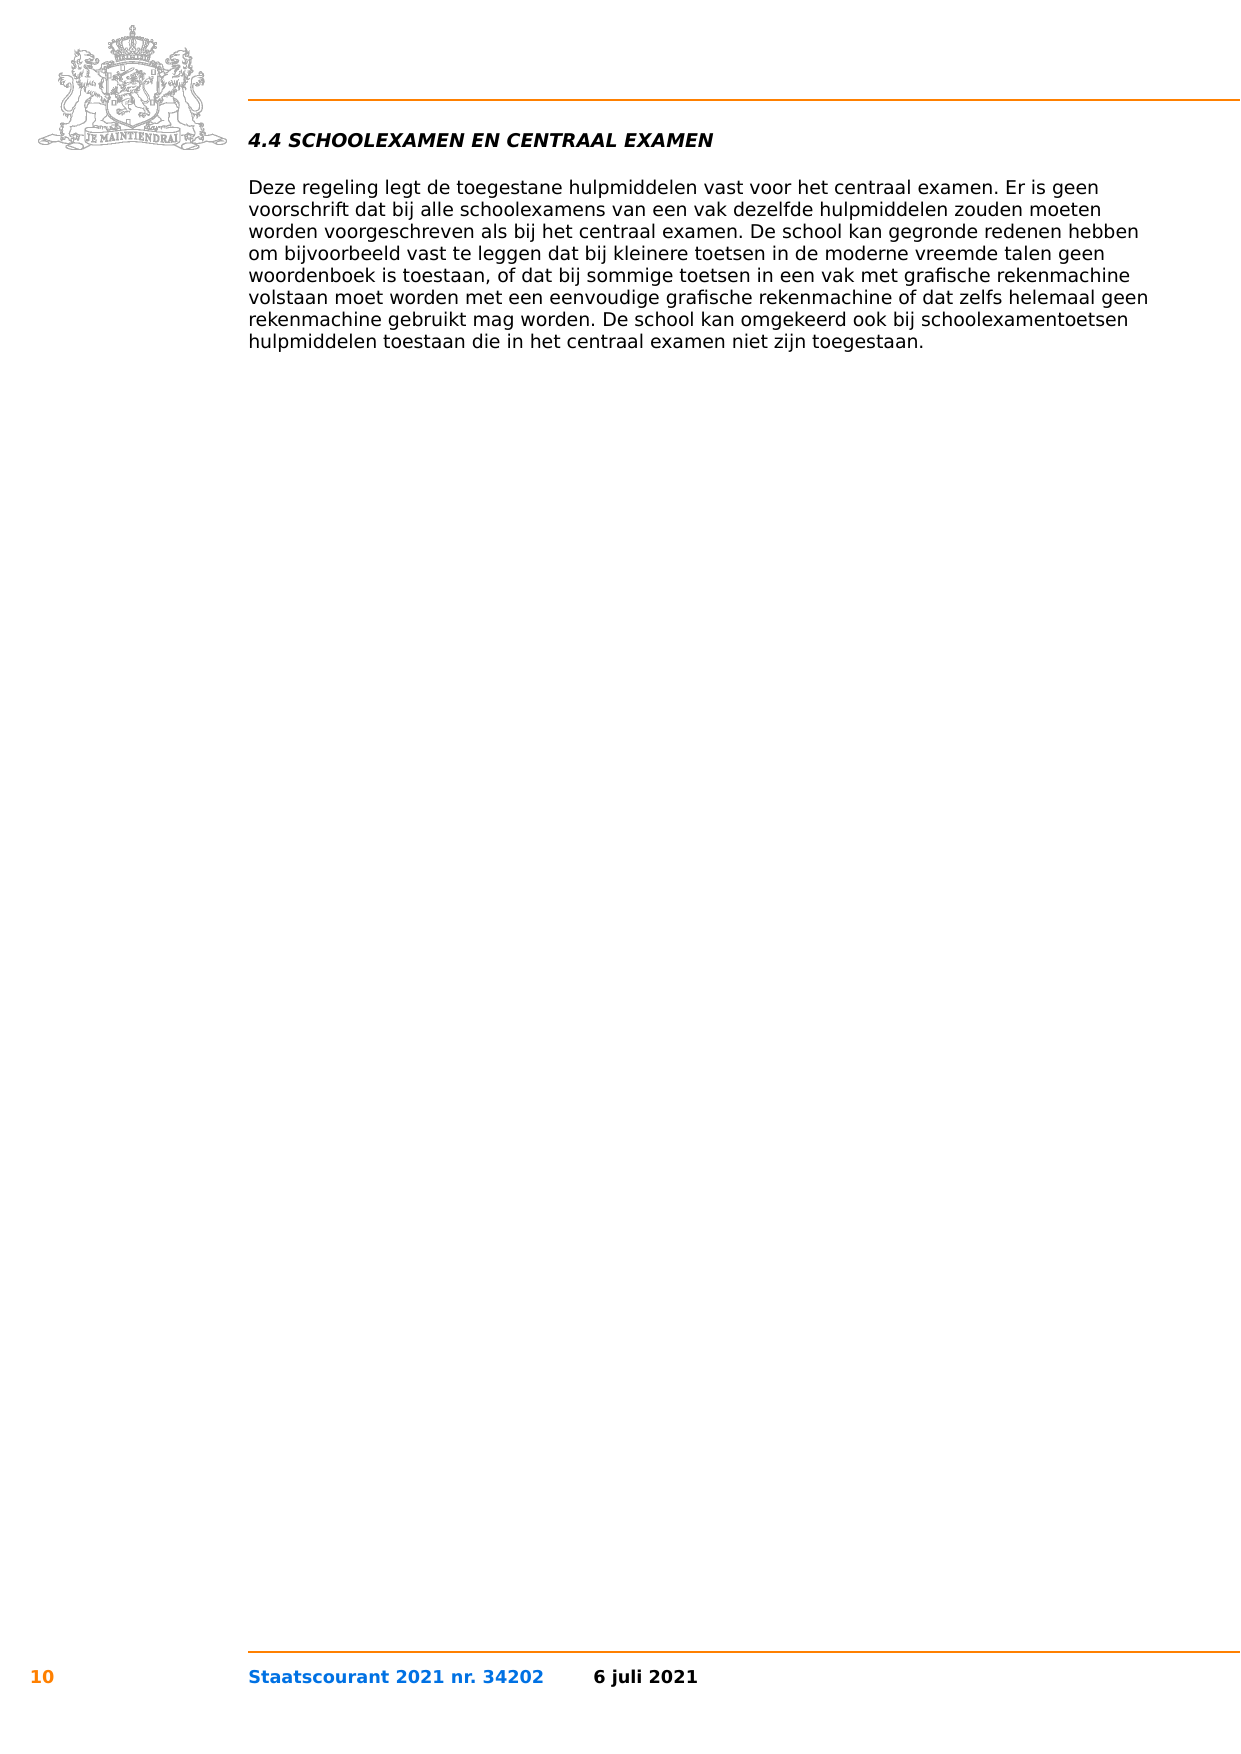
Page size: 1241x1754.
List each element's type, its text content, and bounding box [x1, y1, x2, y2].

picture [38, 25, 227, 150]
text Deze regeling legt de toegestane hulpmiddelen vast voor het centraal examen. Er is geen voorschrift dat bij alle schoolexamens van een vak dezelfde hulpmiddelen zouden moeten worden voorgeschreven als bij het centraal examen. De school kan gegronde redenen hebben om bijvoorbeeld vast te leggen dat bij kleinere toetsen in de moderne vreemde talen geen woordenboek is toestaan, of dat bij sommige toetsen in een vak met grafische rekenmachine volstaan moet worden met een eenvoudige grafische rekenmachine of dat zelfs helemaal geen rekenmachine gebruikt mag worden. De school kan omgekeerd ook bij schoolexamentoetsen hulpmiddelen toestaan die in het centraal examen niet zijn toegestaan. [248, 177, 1163, 353]
subtitle 4.4 SCHOOLEXAMEN EN CENTRAAL EXAMEN [248, 130, 1163, 152]
